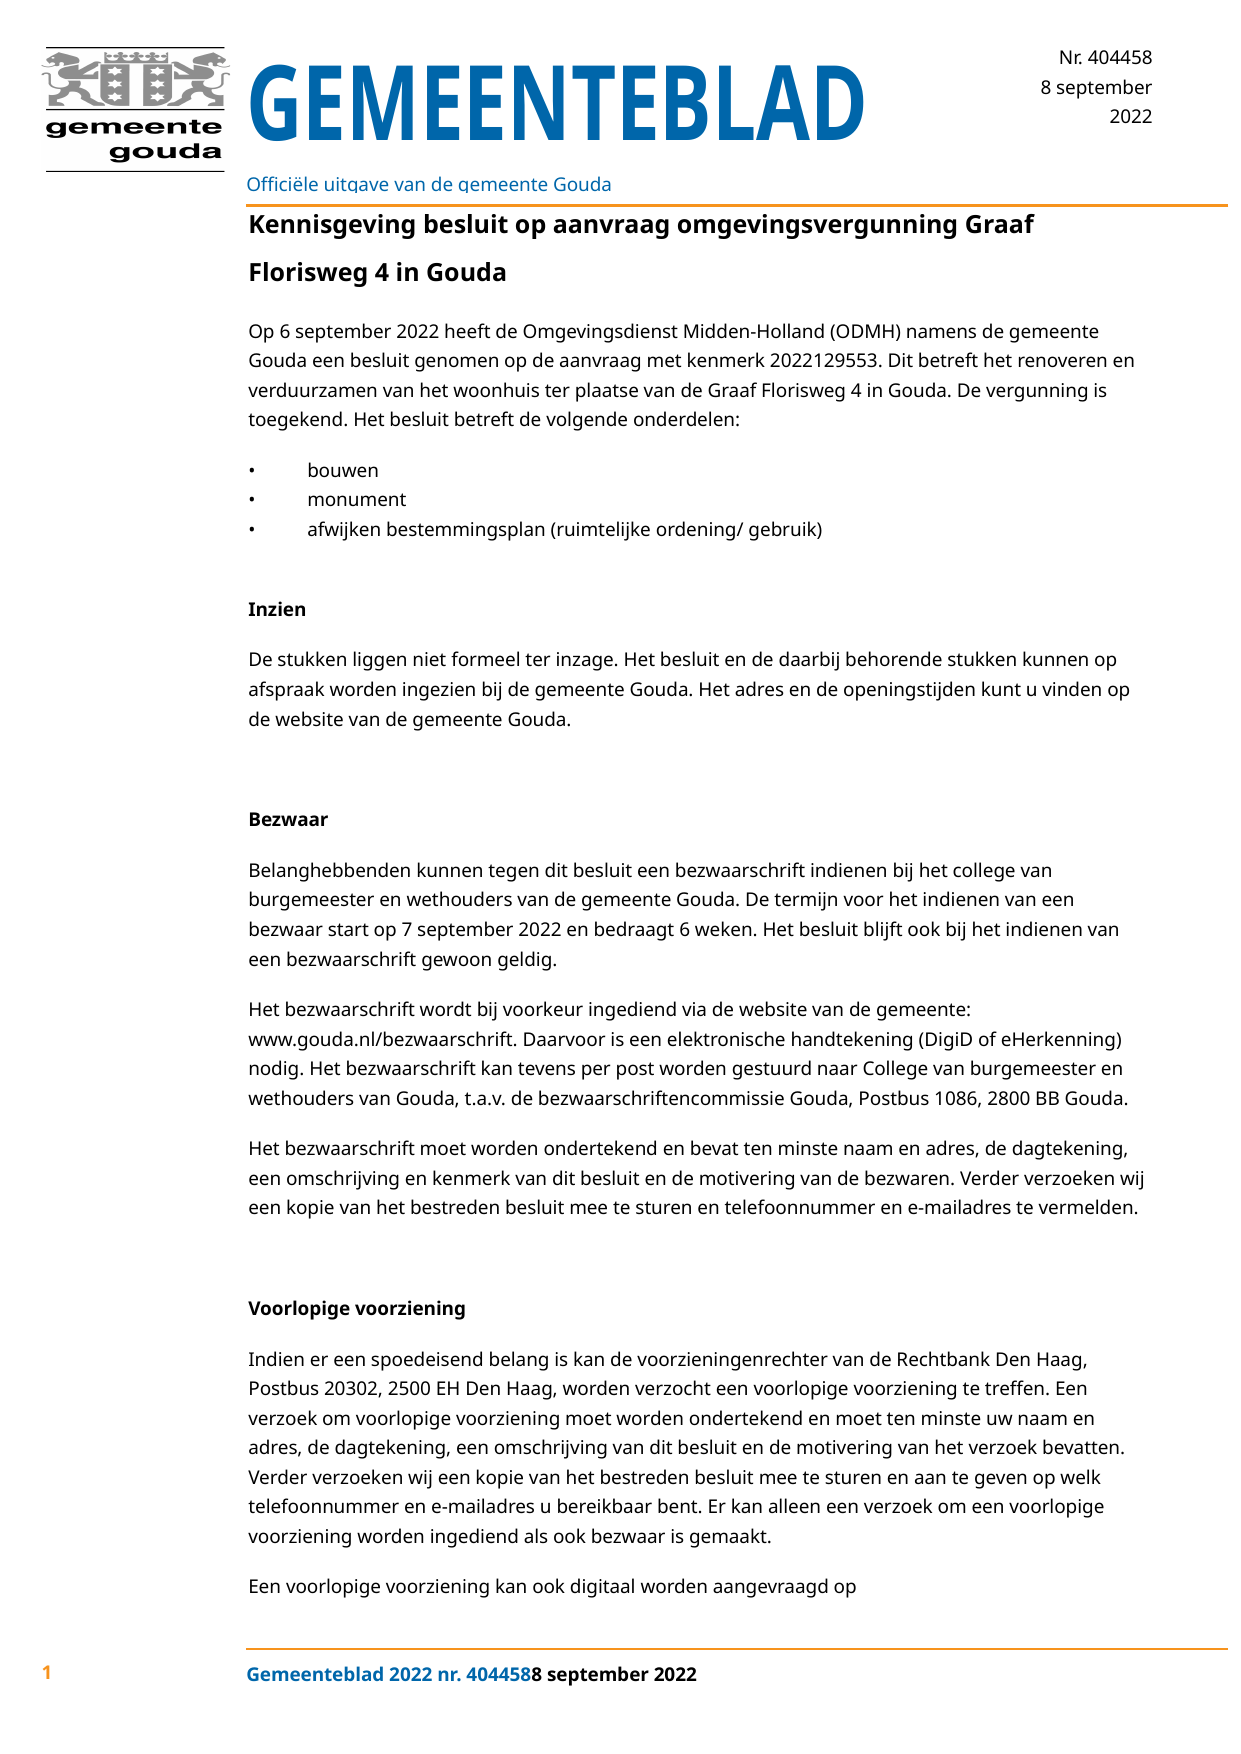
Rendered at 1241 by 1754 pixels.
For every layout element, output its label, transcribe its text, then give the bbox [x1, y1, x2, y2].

text Een voorlopige voorziening kan ook digitaal worden aangevraagd op [248, 1574, 1152, 1599]
list afwijken bestemmingsplan (ruimtelijke ordening/ gebruik) [248, 516, 1152, 542]
text Op 6 september 2022 heeft de Omgevingsdienst Midden-Holland (ODMH) namens de gemeente Gouda een besluit genomen op de aanvraag met kenmerk 2022129553. Dit betreft het renoveren en verduurzamen van het woonhuis ter plaatse van de Graaf Florisweg 4 in Gouda. De vergunning is toegekend. Het besluit betreft de volgende onderdelen: [248, 318, 1152, 432]
text De stukken liggen niet formeel ter inzage. Het besluit en de daarbij behorende stukken kunnen op afspraak worden ingezien bij de gemeente Gouda. Het adres en de openingstijden kunt u vinden op de website van de gemeente Gouda. [248, 647, 1152, 732]
text Bezwaar [248, 807, 1152, 832]
text Inzien [248, 596, 1152, 622]
text Kennisgeving besluit op aanvraag omgevingsvergunning Graaf Florisweg 4 in Gouda [248, 207, 1152, 288]
text Het bezwaarschrift moet worden ondertekend en bevat ten minste naam en adres, de dagtekening, een omschrijving en kenmerk van dit besluit en de motivering van de bezwaren. Verder verzoeken wij een kopie van het bestreden besluit mee te sturen en telefoonnummer en e-mailadres te vermelden. [248, 1135, 1152, 1220]
picture [41, 47, 231, 172]
text Het bezwaarschrift wordt bij voorkeur ingediend via de website van de gemeente: www.gouda.nl/bezwaarschrift. Daarvoor is een elektronische handtekening (DigiD of eHerkenning) nodig. Het bezwaarschrift kan tevens per post worden gestuurd naar College van burgemeester en wethouders van Gouda, t.a.v. de bezwaarschriftencommissie Gouda, Postbus 1086, 2800 BB Gouda. [248, 996, 1152, 1111]
list monument [248, 487, 1152, 512]
list bouwen [248, 457, 1152, 483]
text Voorlopige voorziening [248, 1295, 1152, 1321]
text Belanghebbenden kunnen tegen dit besluit een bezwaarschrift indienen bij het college van burgemeester en wethouders van de gemeente Gouda. De termijn voor het indienen van een bezwaar start op 7 september 2022 en bedraagt 6 weken. Het besluit blijft ook bij het indienen van een bezwaarschrift gewoon geldig. [248, 857, 1152, 972]
text Indien er een spoedeisend belang is kan de voorzieningenrechter van de Rechtbank Den Haag, Postbus 20302, 2500 EH Den Haag, worden verzocht een voorlopige voorziening te treffen. Een verzoek om voorlopige voorziening moet worden ondertekend en moet ten minste uw naam en adres, de dagtekening, een omschrijving van dit besluit en de motivering van het verzoek bevatten. Verder verzoeken wij een kopie van het bestreden besluit mee te sturen en aan te geven op welk telefoonnummer en e-mailadres u bereikbaar bent. Er kan alleen een verzoek om een voorlopige voorziening worden ingediend als ook bezwaar is gemaakt. [248, 1346, 1152, 1549]
